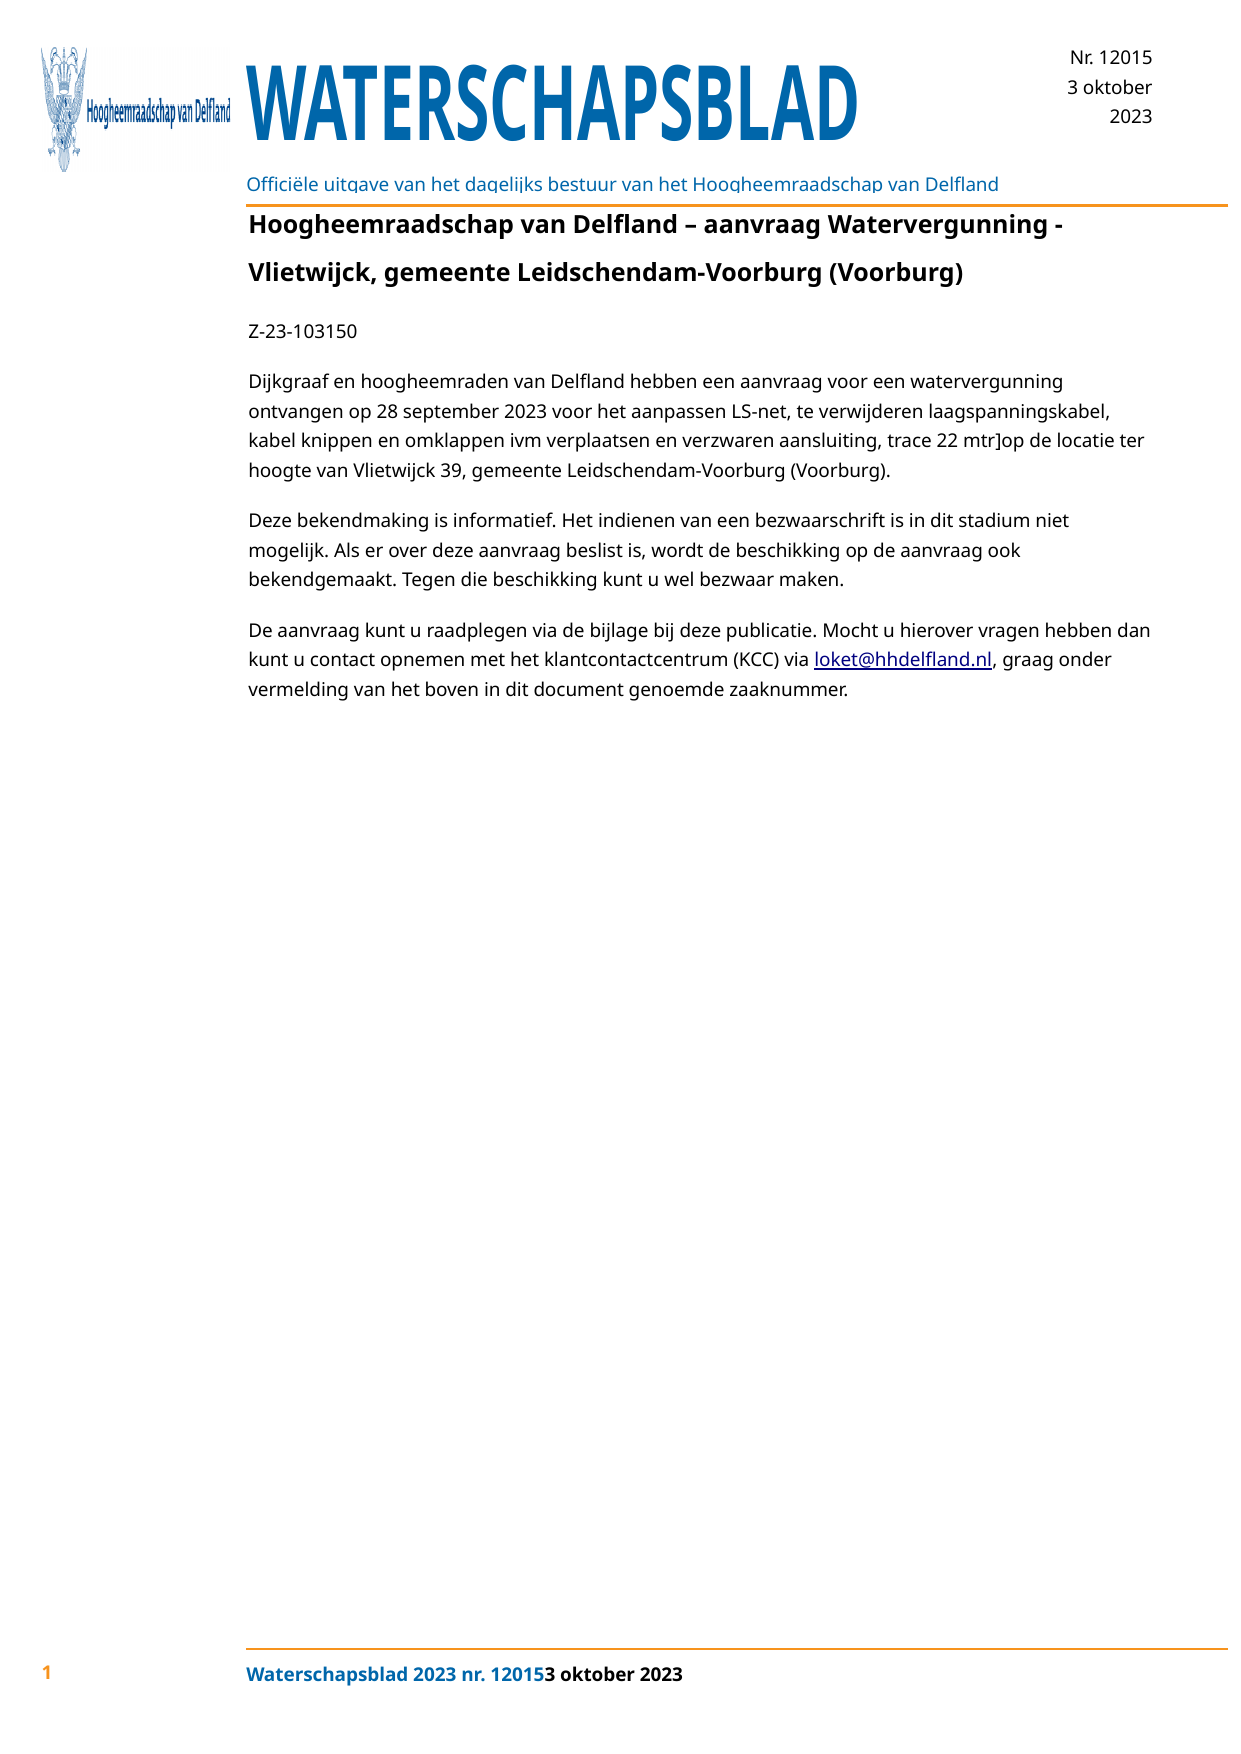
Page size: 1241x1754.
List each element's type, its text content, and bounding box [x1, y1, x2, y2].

text Hoogheemraadschap van Delfland – aanvraag Watervergunning - Vlietwijck, gemeente Leidschendam-Voorburg (Voorburg) [248, 207, 1152, 288]
text Deze bekendmaking is informatief. Het indienen van een bezwaarschrift is in dit stadium niet mogelijk. Als er over deze aanvraag beslist is, wordt de beschikking op de aanvraag ook bekendgemaakt. Tegen die beschikking kunt u wel bezwaar maken. [248, 507, 1152, 592]
text De aanvraag kunt u raadplegen via de bijlage bij deze publicatie. Mocht u hierover vragen hebben dan kunt u contact opnemen met het klantcontactcentrum (KCC) via loket@hhdelfland.nl, graag onder vermelding van het boven in dit document genoemde zaaknummer. [248, 617, 1152, 702]
text Dijkgraaf en hoogheemraden van Delfland hebben een aanvraag voor een watervergunning ontvangen op 28 september 2023 voor het aanpassen LS-net, te verwijderen laagspanningskabel, kabel knippen en omklappen ivm verplaatsen en verzwaren aansluiting, trace 22 mtr]op de locatie ter hoogte van Vlietwijck 39, gemeente Leidschendam-Voorburg (Voorburg). [248, 368, 1152, 483]
picture [41, 47, 231, 172]
text Z-23-103150 [248, 318, 1152, 344]
